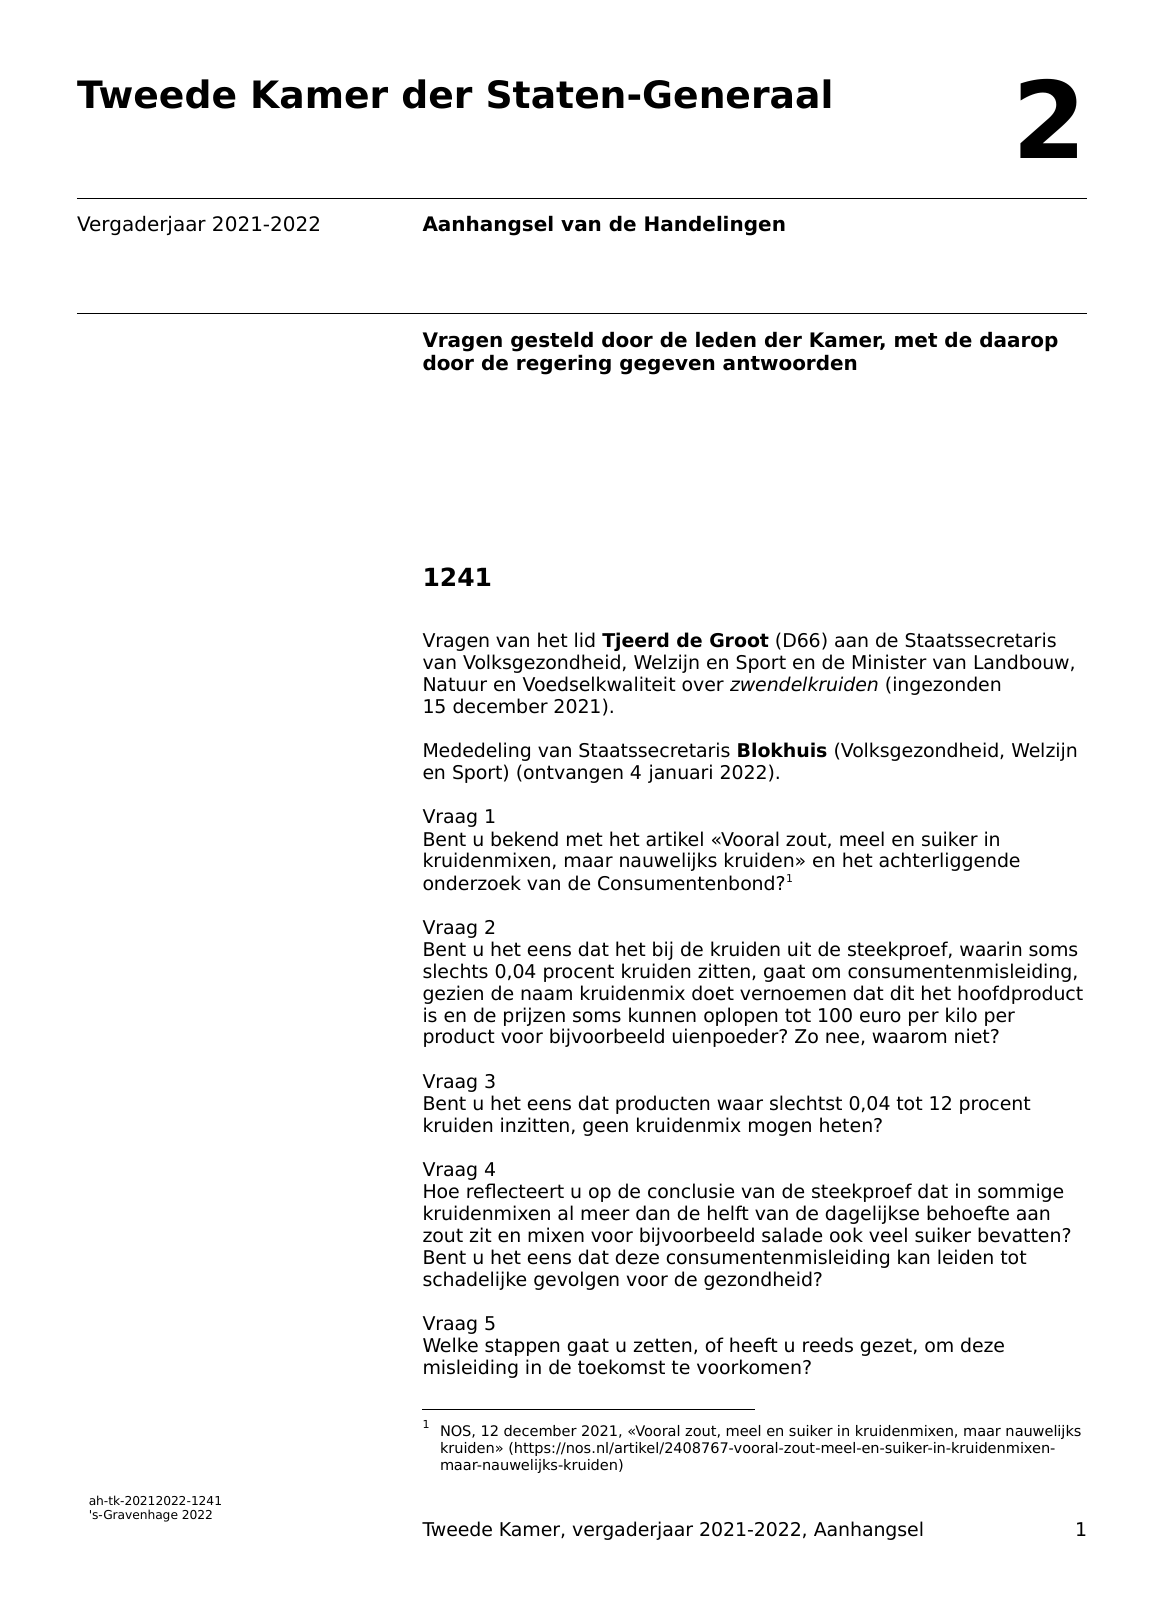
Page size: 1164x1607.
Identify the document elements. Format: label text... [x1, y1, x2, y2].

text Vraag 3 [422, 1071, 1087, 1093]
table_cell Aanhangsel van de Handelingen [422, 199, 1087, 313]
text Mededeling van Staatssecretaris Blokhuis (Volksgezondheid, Welzijn en Sport) (ontvangen 4 januari 2022). [422, 740, 1087, 784]
table_cell [77, 314, 422, 375]
text 1241 [422, 563, 1087, 592]
text Bent u bekend met het artikel «Vooral zout, meel en suiker in kruidenmixen, maar nauwelijks kruiden» en het achterliggende onderzoek van de Consumentenbond? [422, 828, 1087, 894]
text Vraag 1 [422, 806, 1087, 828]
table_cell Vergaderjaar 2021-2022 [77, 199, 422, 313]
table_header 2 [886, 59, 1087, 198]
text Vragen van het lid Tjeerd de Groot (D66) aan de Staatssecretaris van Volksgezondheid, Welzijn en Sport en de Minister van Landbouw, Natuur en Voedselkwaliteit over zwendelkruiden (ingezonden 15 december 2021). [422, 630, 1087, 718]
text NOS, 12 december 2021, «Vooral zout, meel en suiker in kruidenmixen, maar nauwelijks kruiden» (https://nos.nl/artikel/2408767-vooral-zout-meel-en-suiker-in-kruidenmixen-maar-nauwelijks-kruiden) [422, 1418, 1087, 1474]
text Bent u het eens dat het bij de kruiden uit de steekproef, waarin soms slechts 0,04 procent kruiden zitten, gaat om consumentenmisleiding, gezien de naam kruidenmix doet vernoemen dat dit het hoofdproduct is en de prijzen soms kunnen oplopen tot 100 euro per kilo per product voor bijvoorbeeld uienpoeder? Zo nee, waarom niet? [422, 938, 1087, 1048]
text Vraag 5 [422, 1313, 1087, 1335]
text Vraag 2 [422, 917, 1087, 938]
text Welke stappen gaat u zetten, of heeft u reeds gezet, om deze misleiding in de toekomst te voorkomen? [422, 1335, 1087, 1379]
text Vraag 4 [422, 1159, 1087, 1181]
text 's-Gravenhage 2022 [88, 1508, 323, 1522]
table_cell Vragen gesteld door de leden der Kamer, met de daarop door de regering gegeven antwoorden [422, 314, 1087, 375]
text Hoe reflecteert u op de conclusie van de steekproef dat in sommige kruidenmixen al meer dan de helft van de dagelijkse behoefte aan zout zit en mixen voor bijvoorbeeld salade ook veel suiker bevatten? Bent u het eens dat deze consumentenmisleiding kan leiden tot schadelijke gevolgen voor de gezondheid? [422, 1181, 1087, 1291]
table_header Tweede Kamer der Staten-Generaal [77, 59, 886, 198]
text ah-tk-20212022-1241 [88, 1494, 323, 1508]
text Bent u het eens dat producten waar slechtst 0,04 tot 12 procent kruiden inzitten, geen kruidenmix mogen heten? [422, 1093, 1087, 1137]
